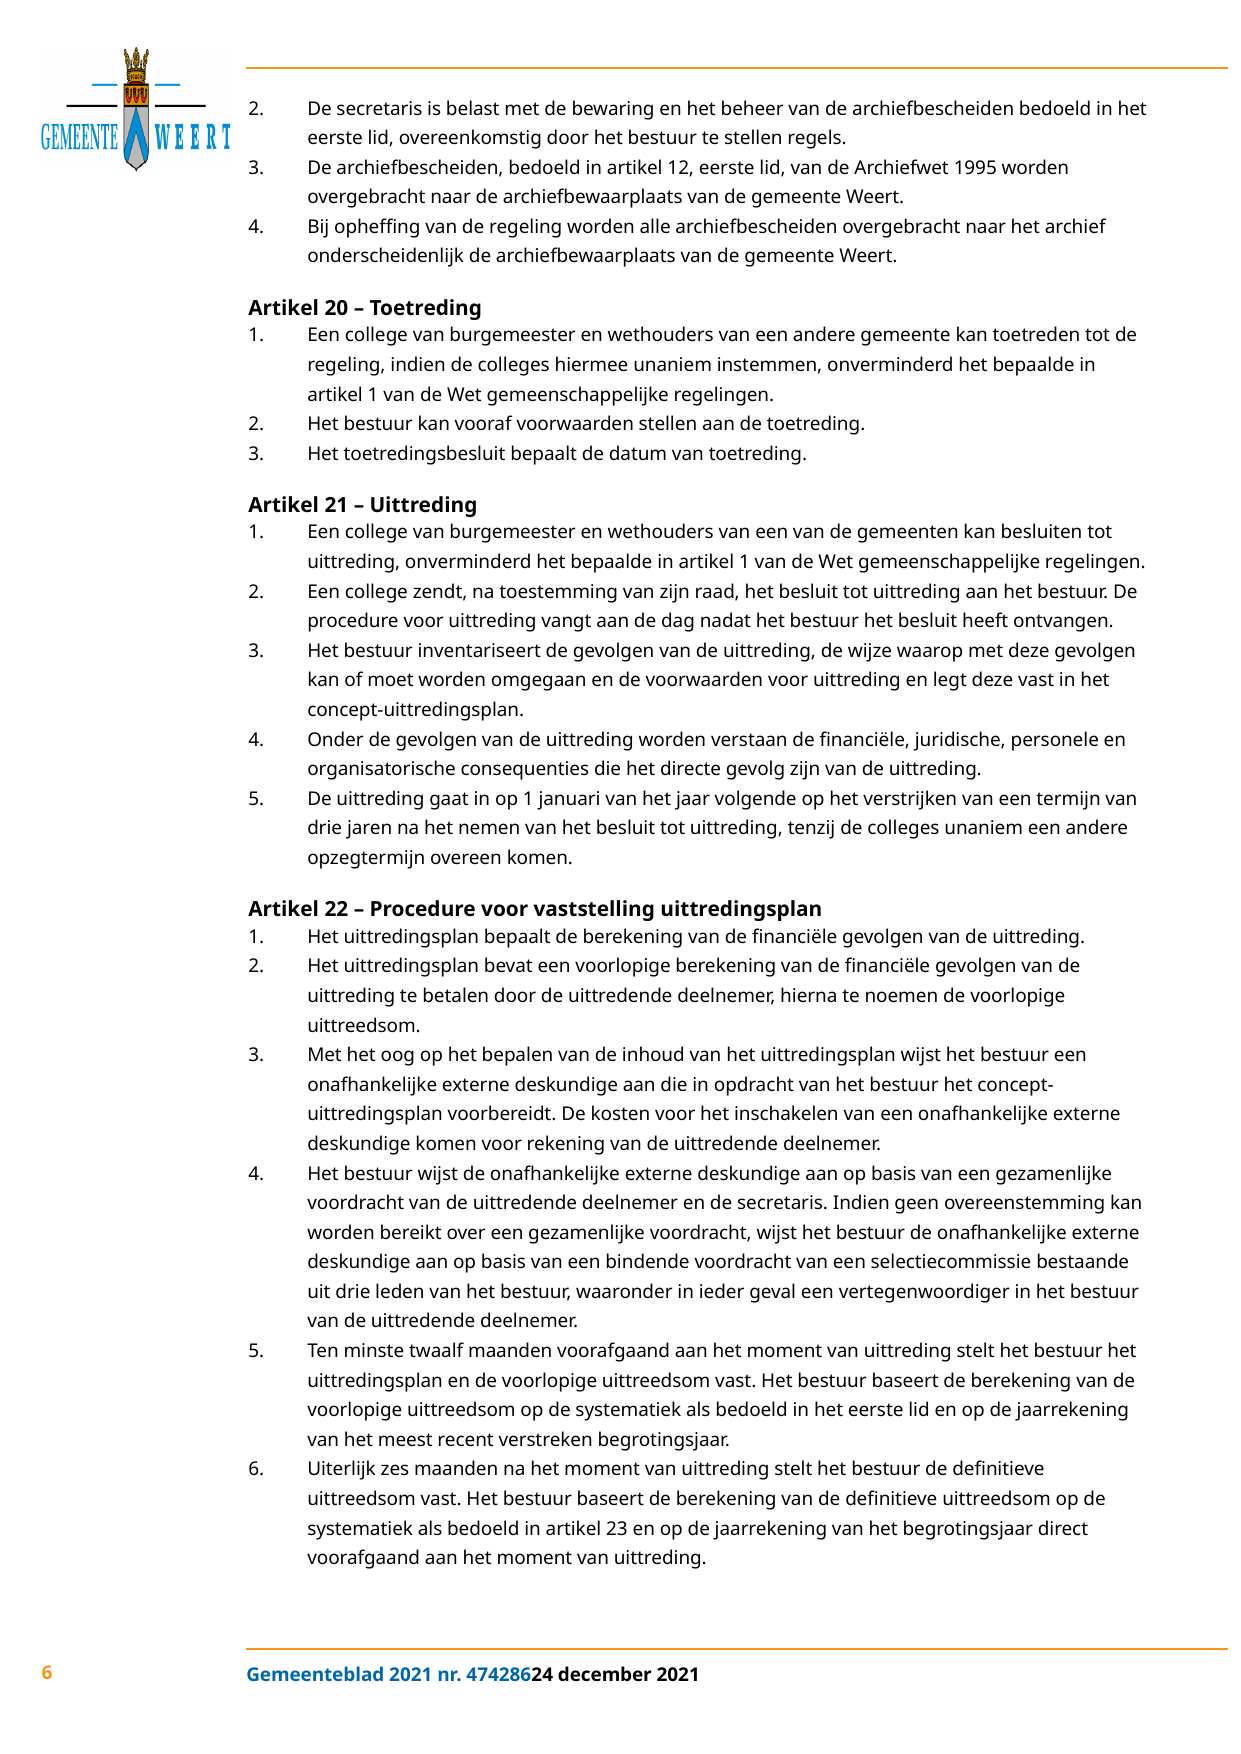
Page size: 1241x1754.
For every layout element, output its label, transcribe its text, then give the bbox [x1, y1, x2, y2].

list De uittreding gaat in op 1 januari van het jaar volgende op het verstrijken van een termijn van drie jaren na het nemen van het besluit tot uittreding, tenzij de colleges unaniem een andere opzegtermijn overeen komen. [248, 785, 1152, 870]
list Het uittredingsplan bepaalt de berekening van de financiële gevolgen van de uittreding. [248, 923, 1152, 949]
text Artikel 20 – Toetreding [248, 293, 1152, 322]
picture [41, 47, 231, 172]
list Het bestuur kan vooraf voorwaarden stellen aan de toetreding. [248, 410, 1152, 436]
list Een college van burgemeester en wethouders van een andere gemeente kan toetreden tot de regeling, indien de colleges hiermee unaniem instemmen, onverminderd het bepaalde in artikel 1 van de Wet gemeenschappelijke regelingen. [248, 322, 1152, 406]
list De secretaris is belast met de bewaring en het beheer van de archiefbescheiden bedoeld in het eerste lid, overeenkomstig door het bestuur te stellen regels. [248, 95, 1152, 150]
text Artikel 21 – Uittreding [248, 490, 1152, 519]
list Een college van burgemeester en wethouders van een van de gemeenten kan besluiten tot uittreding, onverminderd het bepaalde in artikel 1 van de Wet gemeenschappelijke regelingen. [248, 519, 1152, 574]
list Uiterlijk zes maanden na het moment van uittreding stelt het bestuur de definitieve uittreedsom vast. Het bestuur baseert de berekening van de definitieve uittreedsom op de systematiek als bedoeld in artikel 23 en op de jaarrekening van het begrotingsjaar direct voorafgaand aan het moment van uittreding. [248, 1456, 1152, 1570]
list Het toetredingsbesluit bepaalt de datum van toetreding. [248, 440, 1152, 466]
text Artikel 22 – Procedure voor vaststelling uittredingsplan [248, 894, 1152, 923]
list Met het oog op het bepalen van de inhoud van het uittredingsplan wijst het bestuur een onafhankelijke externe deskundige aan die in opdracht van het bestuur het concept-uittredingsplan voorbereidt. De kosten voor het inschakelen van een onafhankelijke externe deskundige komen voor rekening van de uittredende deelnemer. [248, 1041, 1152, 1156]
list Ten minste twaalf maanden voorafgaand aan het moment van uittreding stelt het bestuur het uittredingsplan en de voorlopige uittreedsom vast. Het bestuur baseert de berekening van de voorlopige uittreedsom op de systematiek als bedoeld in het eerste lid en op de jaarrekening van het meest recent verstreken begrotingsjaar. [248, 1337, 1152, 1452]
list Een college zendt, na toestemming van zijn raad, het besluit tot uittreding aan het bestuur. De procedure voor uittreding vangt aan de dag nadat het bestuur het besluit heeft ontvangen. [248, 578, 1152, 633]
list Het bestuur inventariseert de gevolgen van de uittreding, de wijze waarop met deze gevolgen kan of moet worden omgegaan en de voorwaarden voor uittreding en legt deze vast in het concept-uittredingsplan. [248, 637, 1152, 722]
list Onder de gevolgen van de uittreding worden verstaan de financiële, juridische, personele en organisatorische consequenties die het directe gevolg zijn van de uittreding. [248, 726, 1152, 781]
list Bij opheffing van de regeling worden alle archiefbescheiden overgebracht naar het archief onderscheidenlijk de archiefbewaarplaats van de gemeente Weert. [248, 213, 1152, 268]
list Het bestuur wijst de onafhankelijke externe deskundige aan op basis van een gezamenlijke voordracht van de uittredende deelnemer en de secretaris. Indien geen overeenstemming kan worden bereikt over een gezamenlijke voordracht, wijst het bestuur de onafhankelijke externe deskundige aan op basis van een bindende voordracht van een selectiecommissie bestaande uit drie leden van het bestuur, waaronder in ieder geval een vertegenwoordiger in het bestuur van de uittredende deelnemer. [248, 1160, 1152, 1333]
list Het uittredingsplan bevat een voorlopige berekening van de financiële gevolgen van de uittreding te betalen door de uittredende deelnemer, hierna te noemen de voorlopige uittreedsom. [248, 953, 1152, 1037]
list De archiefbescheiden, bedoeld in artikel 12, eerste lid, van de Archiefwet 1995 worden overgebracht naar de archiefbewaarplaats van de gemeente Weert. [248, 154, 1152, 209]
